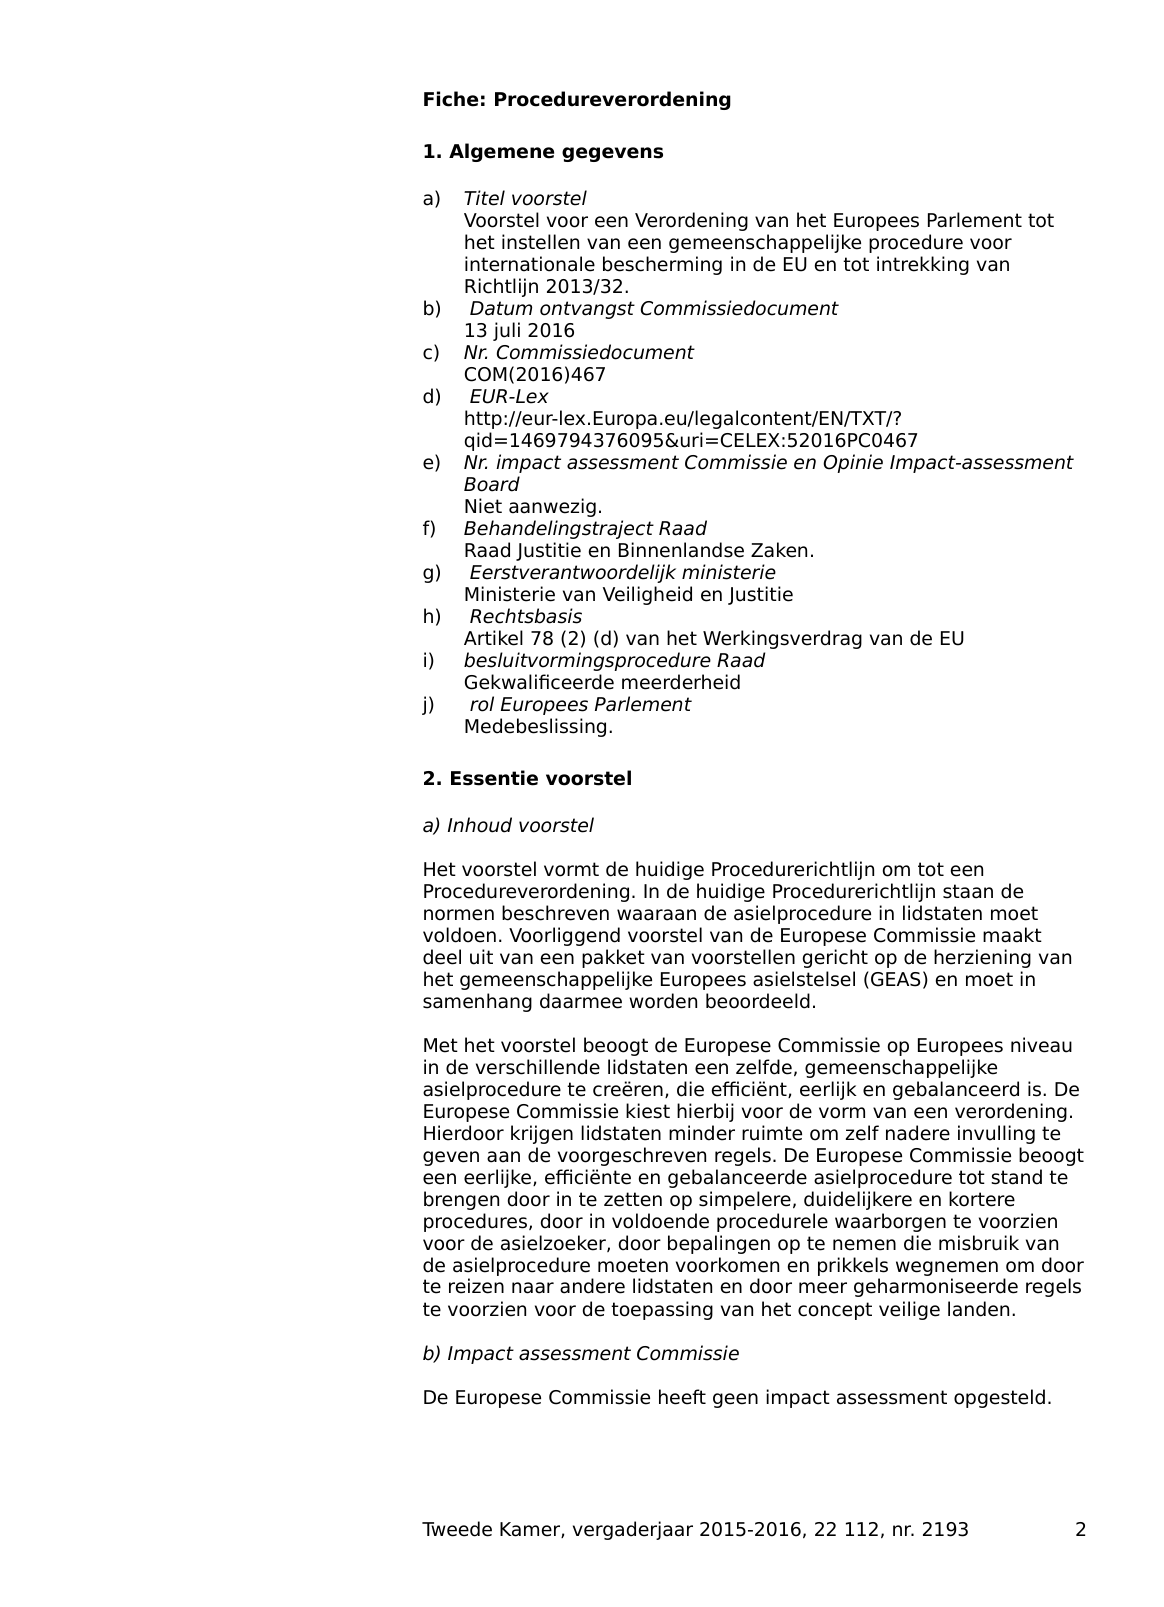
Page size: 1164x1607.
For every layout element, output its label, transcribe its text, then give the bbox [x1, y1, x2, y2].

text e) Nr. impact assessment Commissie en Opinie Impact-assessment Board [422, 452, 1087, 496]
subtitle 2. Essentie voorstel [422, 767, 1087, 789]
text 13 juli 2016 [464, 320, 1087, 342]
text h) Rechtsbasis [422, 606, 1087, 628]
text f) Behandelingstraject Raad [422, 518, 1087, 540]
text j) rol Europees Parlement [422, 693, 1087, 716]
text a) Titel voorstel [422, 188, 1087, 210]
text Het voorstel vormt de huidige Procedurerichtlijn om tot een Procedureverordening. In de huidige Procedurerichtlijn staan de normen beschreven waaraan de asielprocedure in lidstaten moet voldoen. Voorliggend voorstel van de Europese Commissie maakt deel uit van een pakket van voorstellen gericht op de herziening van het gemeenschappelijke Europees asielstelsel (GEAS) en moet in samenhang daarmee worden beoordeeld. [422, 859, 1087, 1012]
text Met het voorstel beoogt de Europese Commissie op Europees niveau in de verschillende lidstaten een zelfde, gemeenschappelijke asielprocedure te creëren, die efficiënt, eerlijk en gebalanceerd is. De Europese Commissie kiest hierbij voor de vorm van een verordening. Hierdoor krijgen lidstaten minder ruimte om zelf nadere invulling te geven aan de voorgeschreven regels. De Europese Commissie beoogt een eerlijke, efficiënte en gebalanceerde asielprocedure tot stand te brengen door in te zetten op simpelere, duidelijkere en kortere procedures, door in voldoende procedurele waarborgen te voorzien voor de asielzoeker, door bepalingen op te nemen die misbruik van de asielprocedure moeten voorkomen en prikkels wegnemen om door te reizen naar andere lidstaten en door meer geharmoniseerde regels te voorzien voor de toepassing van het concept veilige landen. [422, 1035, 1087, 1320]
text Voorstel voor een Verordening van het Europees Parlement tot het instellen van een gemeenschappelijke procedure voor internationale bescherming in de EU en tot intrekking van Richtlijn 2013/32. [464, 210, 1087, 298]
subtitle Fiche: Procedureverordening [422, 89, 1087, 111]
text Medebeslissing. [464, 716, 1087, 737]
text COM(2016)467 [464, 364, 1087, 386]
text De Europese Commissie heeft geen impact assessment opgesteld. [422, 1387, 1087, 1409]
text Artikel 78 (2) (d) van het Werkingsverdrag van de EU [464, 628, 1087, 649]
text i) besluitvormingsprocedure Raad [422, 649, 1087, 672]
subtitle a) Inhoud voorstel [422, 814, 1087, 836]
text Gekwalificeerde meerderheid [464, 672, 1087, 693]
text g) Eerstverantwoordelijk ministerie [422, 562, 1087, 584]
text Niet aanwezig. [464, 496, 1087, 518]
subtitle b) Impact assessment Commissie [422, 1343, 1087, 1364]
text Ministerie van Veiligheid en Justitie [464, 584, 1087, 606]
text d) EUR-Lex [422, 386, 1087, 408]
text c) Nr. Commissiedocument [422, 342, 1087, 364]
text b) Datum ontvangst Commissiedocument [422, 298, 1087, 320]
text http://eur-lex.Europa.eu/legalcontent/EN/TXT/?qid=1469794376095&uri=CELEX:52016PC0467 [464, 408, 1087, 452]
text Raad Justitie en Binnenlandse Zaken. [464, 540, 1087, 562]
subtitle 1. Algemene gegevens [422, 141, 1087, 163]
